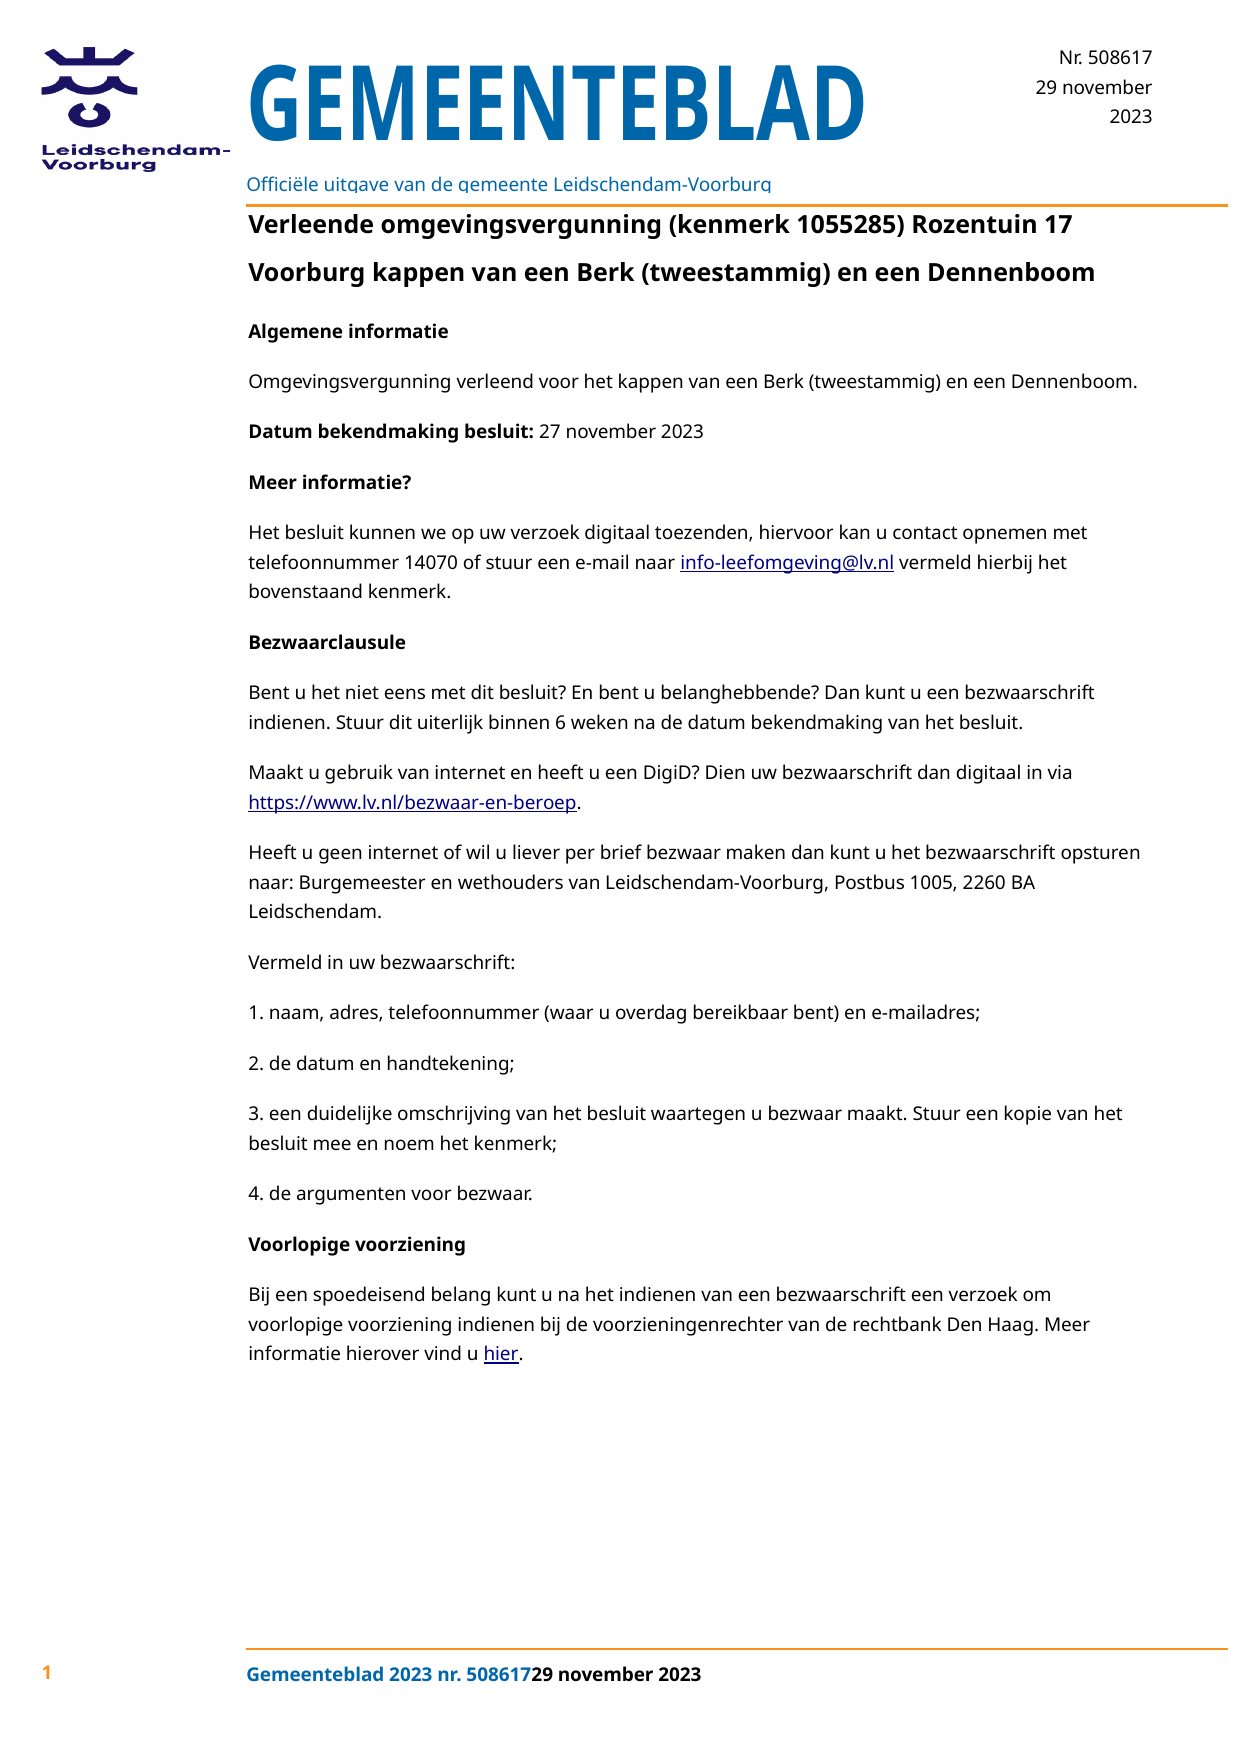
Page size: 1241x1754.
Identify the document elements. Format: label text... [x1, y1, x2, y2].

text 3. een duidelijke omschrijving van het besluit waartegen u bezwaar maakt. Stuur een kopie van het besluit mee en noem het kenmerk; [248, 1100, 1152, 1156]
text Meer informatie? [248, 469, 1152, 495]
text Voorlopige voorziening [248, 1231, 1152, 1257]
text Algemene informatie [248, 318, 1152, 344]
text Omgevingsvergunning verleend voor het kappen van een Berk (tweestammig) en een Dennenboom. [248, 368, 1152, 394]
text 2. de datum en handtekening; [248, 1050, 1152, 1076]
text Maakt u gebruik van internet en heeft u een DigiD? Dien uw bezwaarschrift dan digitaal in via https://www.lv.nl/bezwaar-en-beroep. [248, 759, 1152, 815]
text 4. de argumenten voor bezwaar. [248, 1180, 1152, 1206]
text Vermeld in uw bezwaarschrift: [248, 949, 1152, 975]
text Bij een spoedeisend belang kunt u na het indienen van een bezwaarschrift een verzoek om voorlopige voorziening indienen bij de voorzieningenrechter van de rechtbank Den Haag. Meer informatie hierover vind u hier. [248, 1281, 1152, 1366]
text 1. naam, adres, telefoonnummer (waar u overdag bereikbaar bent) en e-mailadres; [248, 999, 1152, 1025]
text Verleende omgevingsvergunning (kenmerk 1055285) Rozentuin 17 Voorburg kappen van een Berk (tweestammig) en een Dennenboom [248, 207, 1152, 288]
picture [41, 47, 231, 172]
text Bezwaarclausule [248, 629, 1152, 655]
text Datum bekendmaking besluit: 27 november 2023 [248, 419, 1152, 444]
text Het besluit kunnen we op uw verzoek digitaal toezenden, hiervoor kan u contact opnemen met telefoonnummer 14070 of stuur een e-mail naar info-leefomgeving@lv.nl vermeld hierbij het bovenstaand kenmerk. [248, 519, 1152, 604]
text Heeft u geen internet of wil u liever per brief bezwaar maken dan kunt u het bezwaarschrift opsturen naar: Burgemeester en wethouders van Leidschendam-Voorburg, Postbus 1005, 2260 BA Leidschendam. [248, 839, 1152, 924]
text Bent u het niet eens met dit besluit? En bent u belanghebbende? Dan kunt u een bezwaarschrift indienen. Stuur dit uiterlijk binnen 6 weken na de datum bekendmaking van het besluit. [248, 679, 1152, 735]
